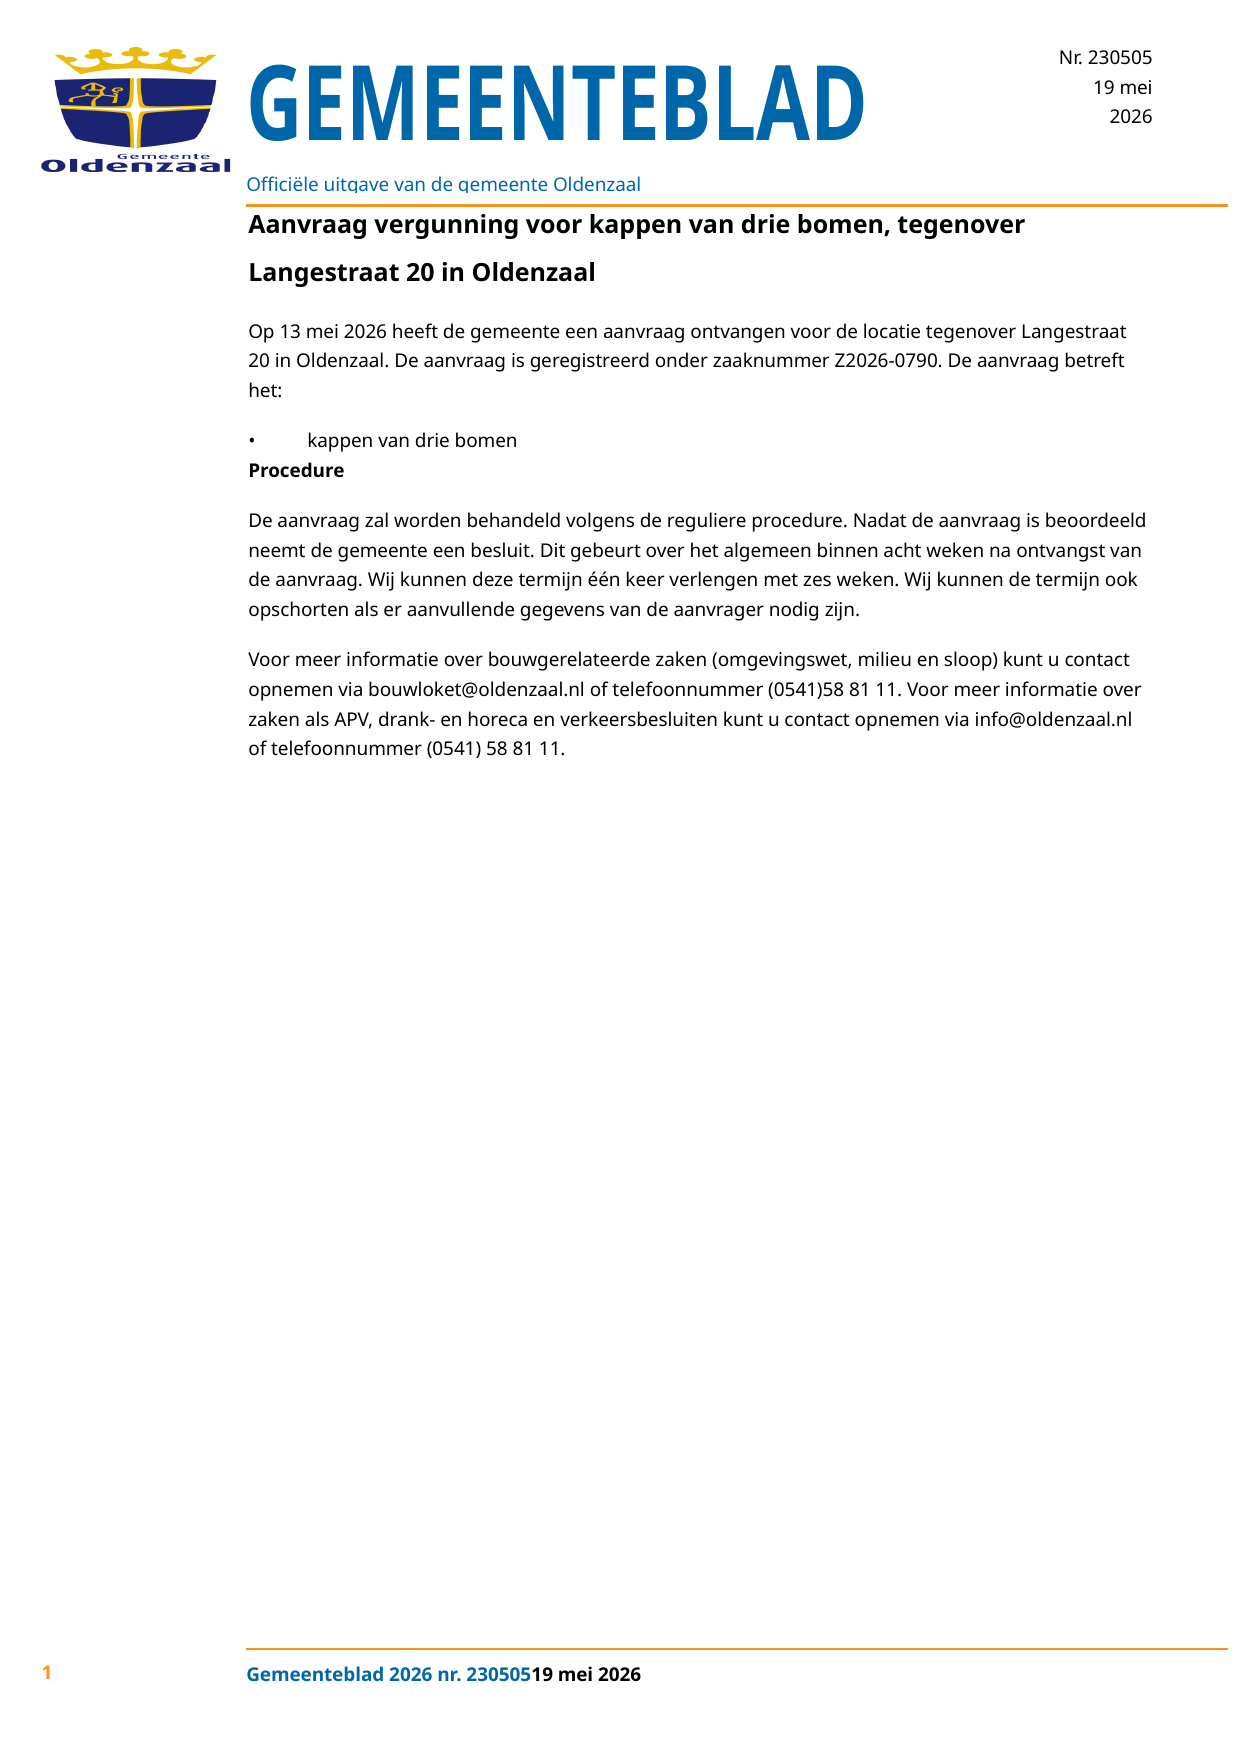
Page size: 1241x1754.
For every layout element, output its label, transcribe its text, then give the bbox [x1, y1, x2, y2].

text Voor meer informatie over bouwgerelateerde zaken (omgevingswet, milieu en sloop) kunt u contact opnemen via bouwloket@oldenzaal.nl of telefoonnummer (0541)58 81 11. Voor meer informatie over zaken als APV, drank- en horeca en verkeersbesluiten kunt u contact opnemen via info@oldenzaal.nl of telefoonnummer (0541) 58 81 11. [248, 647, 1152, 761]
text Aanvraag vergunning voor kappen van drie bomen, tegenover Langestraat 20 in Oldenzaal [248, 207, 1152, 288]
text Op 13 mei 2026 heeft de gemeente een aanvraag ontvangen voor de locatie tegenover Langestraat 20 in Oldenzaal. De aanvraag is geregistreerd onder zaaknummer Z2026-0790. De aanvraag betreft het: [248, 318, 1152, 403]
picture [41, 47, 231, 172]
list kappen van drie bomen [248, 427, 1152, 453]
text De aanvraag zal worden behandeld volgens de reguliere procedure. Nadat de aanvraag is beoordeeld neemt de gemeente een besluit. Dit gebeurt over het algemeen binnen acht weken na ontvangst van de aanvraag. Wij kunnen deze termijn één keer verlengen met zes weken. Wij kunnen de termijn ook opschorten als er aanvullende gegevens van de aanvrager nodig zijn. [248, 507, 1152, 622]
text Procedure [248, 457, 1152, 483]
